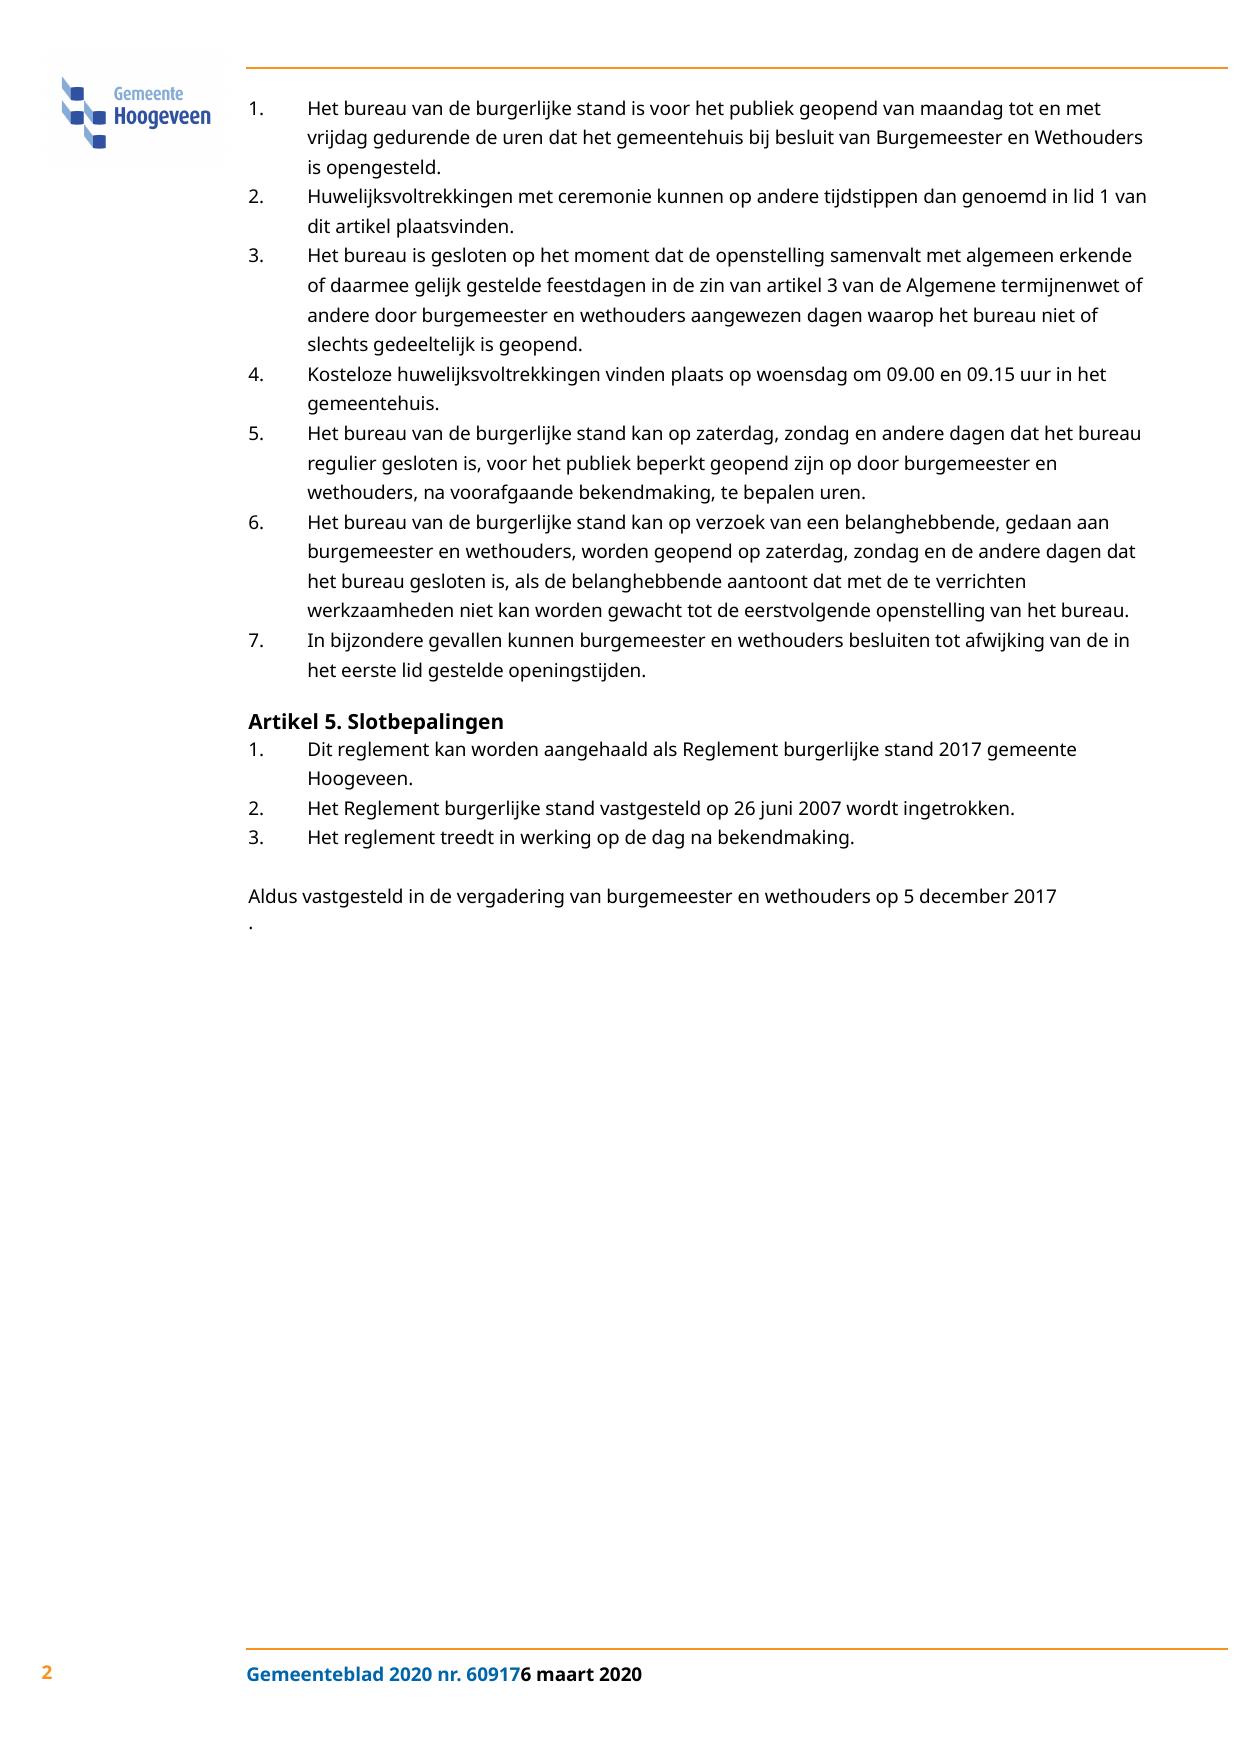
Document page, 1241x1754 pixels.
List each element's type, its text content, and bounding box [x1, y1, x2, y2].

text Artikel 5. Slotbepalingen [248, 707, 1152, 736]
list Kosteloze huwelijksvoltrekkingen vinden plaats op woensdag om 09.00 en 09.15 uur in het gemeentehuis. [248, 361, 1152, 416]
list Het bureau van de burgerlijke stand is voor het publiek geopend van maandag tot en met vrijdag gedurende de uren dat het gemeentehuis bij besluit van Burgemeester en Wethouders is opengesteld. [248, 95, 1152, 180]
list In bijzondere gevallen kunnen burgemeester en wethouders besluiten tot afwijking van de in het eerste lid gestelde openingstijden. [248, 627, 1152, 683]
list Het bureau van de burgerlijke stand kan op zaterdag, zondag en andere dagen dat het bureau regulier gesloten is, voor het publiek beperkt geopend zijn op door burgemeester en wethouders, na voorafgaande bekendmaking, te bepalen uren. [248, 420, 1152, 505]
list Het bureau van de burgerlijke stand kan op verzoek van een belanghebbende, gedaan aan burgemeester en wethouders, worden geopend op zaterdag, zondag en de andere dagen dat het bureau gesloten is, als de belanghebbende aantoont dat met de te verrichten werkzaamheden niet kan worden gewacht tot de eerstvolgende openstelling van het bureau. [248, 509, 1152, 623]
list Dit reglement kan worden aangehaald als Reglement burgerlijke stand 2017 gemeente Hoogeveen. [248, 736, 1152, 791]
list Het Reglement burgerlijke stand vastgesteld op 26 juni 2007 wordt ingetrokken. [248, 795, 1152, 821]
text Aldus vastgesteld in de vergadering van burgemeester en wethouders op 5 december 2017 [248, 884, 1152, 909]
list Huwelijksvoltrekkingen met ceremonie kunnen op andere tijdstippen dan genoemd in lid 1 van dit artikel plaatsvinden. [248, 183, 1152, 239]
list Het bureau is gesloten op het moment dat de openstelling samenvalt met algemeen erkende of daarmee gelijk gestelde feestdagen in de zin van artikel 3 van de Algemene termijnenwet of andere door burgemeester en wethouders aangewezen dagen waarop het bureau niet of slechts gedeeltelijk is geopend. [248, 243, 1152, 357]
list Het reglement treedt in werking op de dag na bekendmaking. [248, 824, 1152, 850]
text . [248, 909, 1152, 935]
picture [41, 47, 231, 172]
